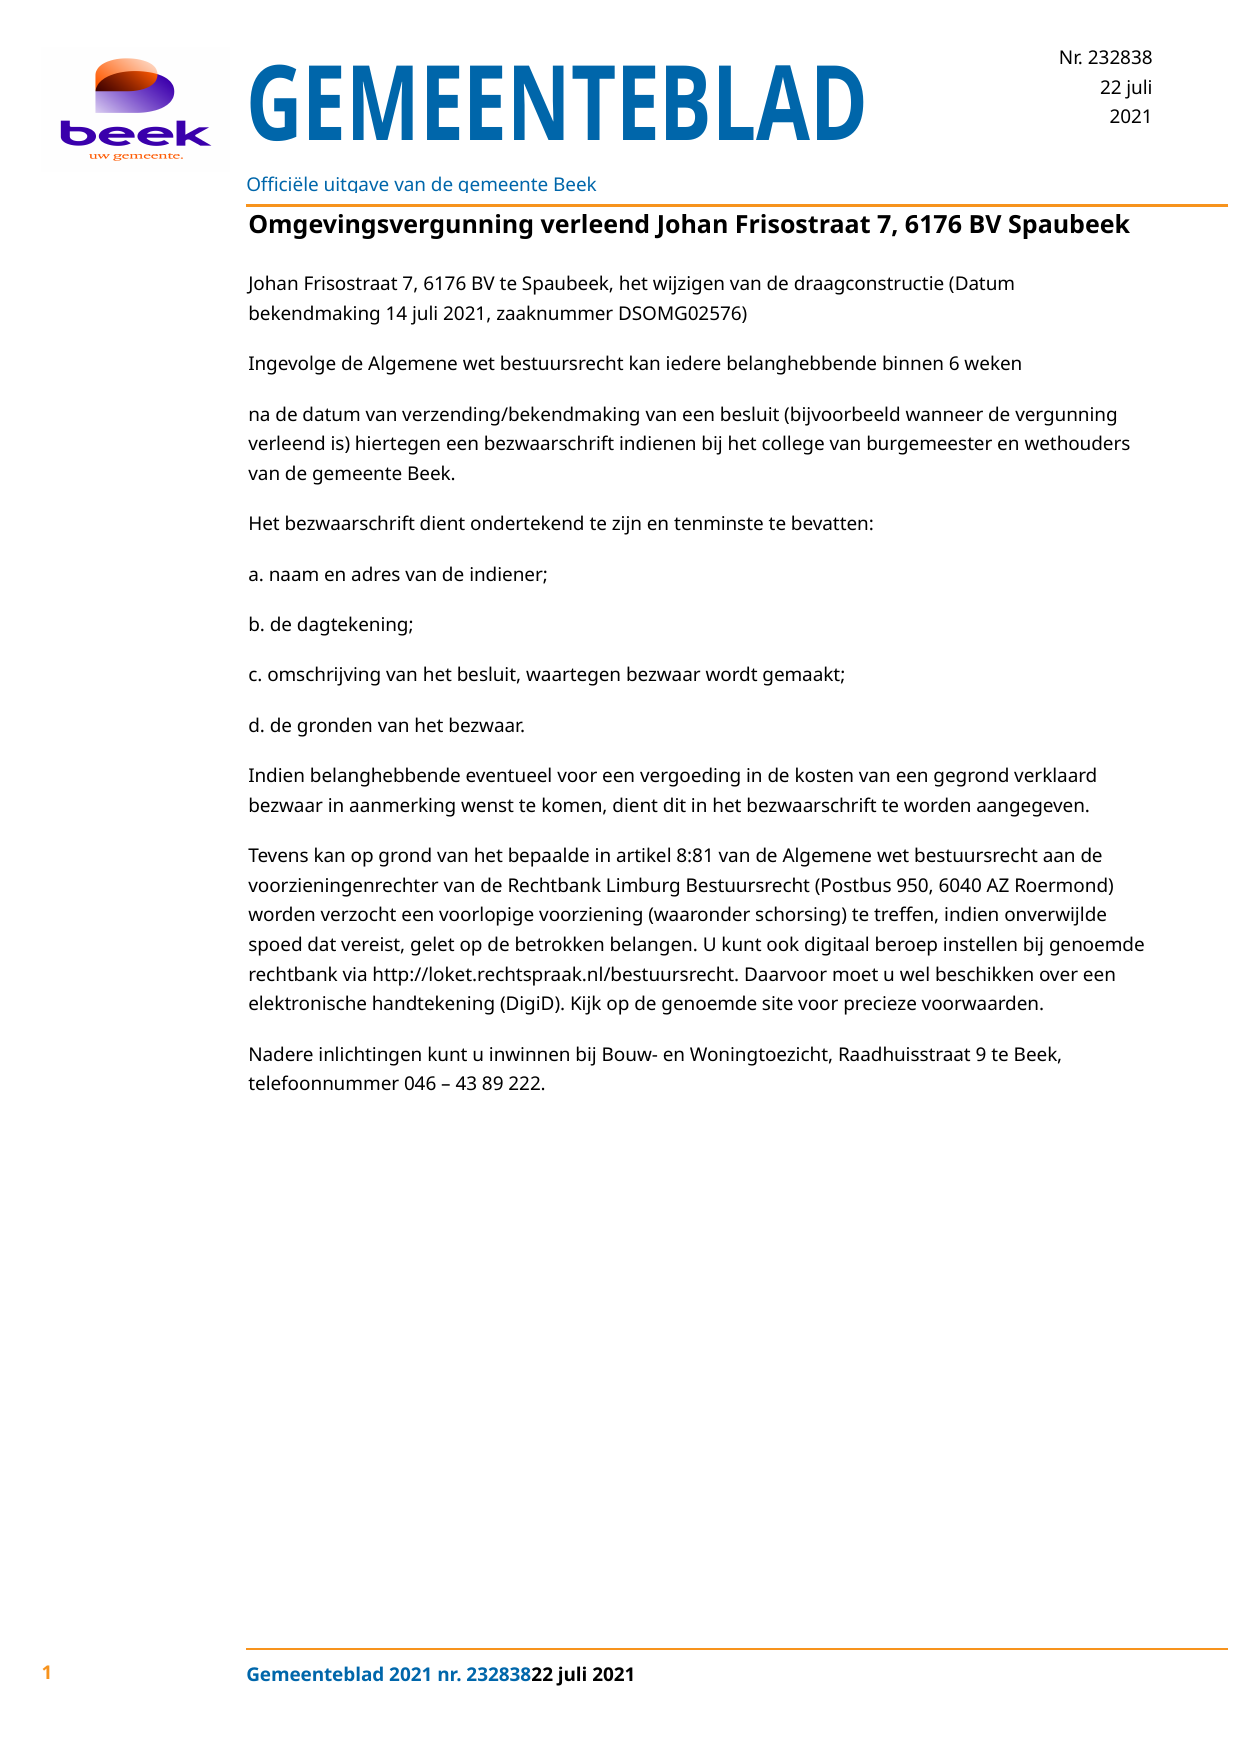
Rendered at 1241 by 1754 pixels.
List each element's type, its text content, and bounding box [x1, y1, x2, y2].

text a. naam en adres van de indiener; [248, 561, 1152, 586]
text na de datum van verzending/bekendmaking van een besluit (bijvoorbeeld wanneer de vergunning verleend is) hiertegen een bezwaarschrift indienen bij het college van burgemeester en wethouders van de gemeente Beek. [248, 401, 1152, 486]
text Nadere inlichtingen kunt u inwinnen bij Bouw- en Woningtoezicht, Raadhuisstraat 9 te Beek, telefoonnummer 046 – 43 89 222. [248, 1041, 1152, 1096]
text Omgevingsvergunning verleend Johan Frisostraat 7, 6176 BV Spaubeek [248, 207, 1152, 241]
text Het bezwaarschrift dient ondertekend te zijn en tenminste te bevatten: [248, 510, 1152, 536]
text d. de gronden van het bezwaar. [248, 712, 1152, 738]
text Ingevolge de Algemene wet bestuursrecht kan iedere belanghebbende binnen 6 weken [248, 350, 1152, 376]
picture [41, 47, 231, 172]
text Indien belanghebbende eventueel voor een vergoeding in de kosten van een gegrond verklaard bezwaar in aanmerking wenst te komen, dient dit in het bezwaarschrift te worden aangegeven. [248, 762, 1152, 818]
text b. de dagtekening; [248, 611, 1152, 637]
text Tevens kan op grond van het bepaalde in artikel 8:81 van de Algemene wet bestuursrecht aan de voorzieningenrechter van de Rechtbank Limburg Bestuursrecht (Postbus 950, 6040 AZ Roermond) worden verzocht een voorlopige voorziening (waaronder schorsing) te treffen, indien onverwijlde spoed dat vereist, gelet op de betrokken belangen. U kunt ook digitaal beroep instellen bij genoemde rechtbank via http://loket.rechtspraak.nl/bestuursrecht. Daarvoor moet u wel beschikken over een elektronische handtekening (DigiD). Kijk op de genoemde site voor precieze voorwaarden. [248, 842, 1152, 1016]
text Johan Frisostraat 7, 6176 BV te Spaubeek, het wijzigen van de draagconstructie (Datum bekendmaking 14 juli 2021, zaaknummer DSOMG02576) [248, 270, 1152, 326]
text c. omschrijving van het besluit, waartegen bezwaar wordt gemaakt; [248, 662, 1152, 687]
